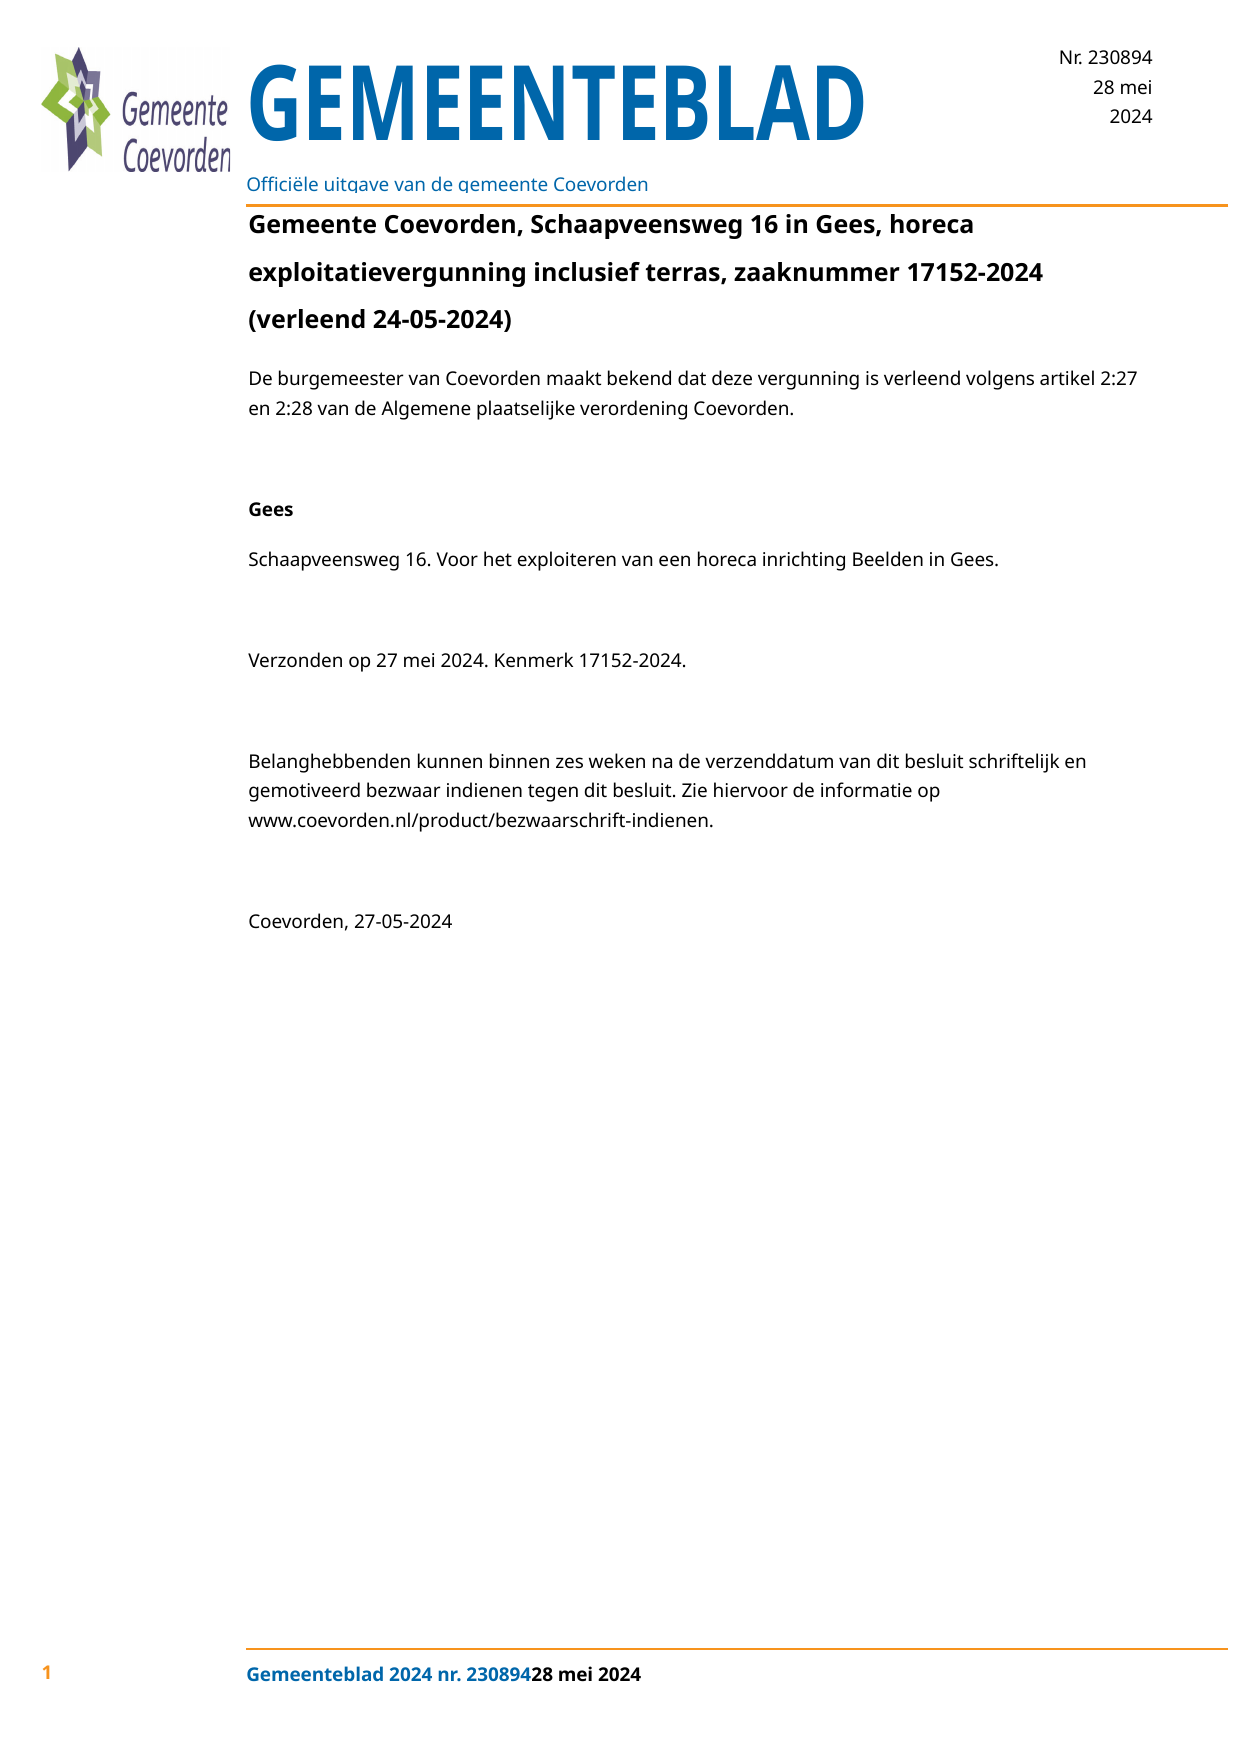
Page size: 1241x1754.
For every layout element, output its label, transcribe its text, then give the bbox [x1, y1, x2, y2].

text Coevorden, 27-05-2024 [248, 908, 1152, 934]
text Schaapveensweg 16. Voor het exploiteren van een horeca inrichting Beelden in Gees. [248, 546, 1152, 572]
text Gees [248, 496, 1152, 522]
text De burgemeester van Coevorden maakt bekend dat deze vergunning is verleend volgens artikel 2:27 en 2:28 van de Algemene plaatselijke verordening Coevorden. [248, 366, 1152, 421]
text Belanghebbenden kunnen binnen zes weken na de verzenddatum van dit besluit schriftelijk en gemotiveerd bezwaar indienen tegen dit besluit. Zie hiervoor de informatie op www.coevorden.nl/product/bezwaarschrift-indienen. [248, 748, 1152, 833]
picture [41, 47, 231, 172]
text Gemeente Coevorden, Schaapveensweg 16 in Gees, horeca exploitatievergunning inclusief terras, zaaknummer 17152-2024 (verleend 24-05-2024) [248, 207, 1152, 336]
text Verzonden op 27 mei 2024. Kenmerk 17152-2024. [248, 647, 1152, 673]
